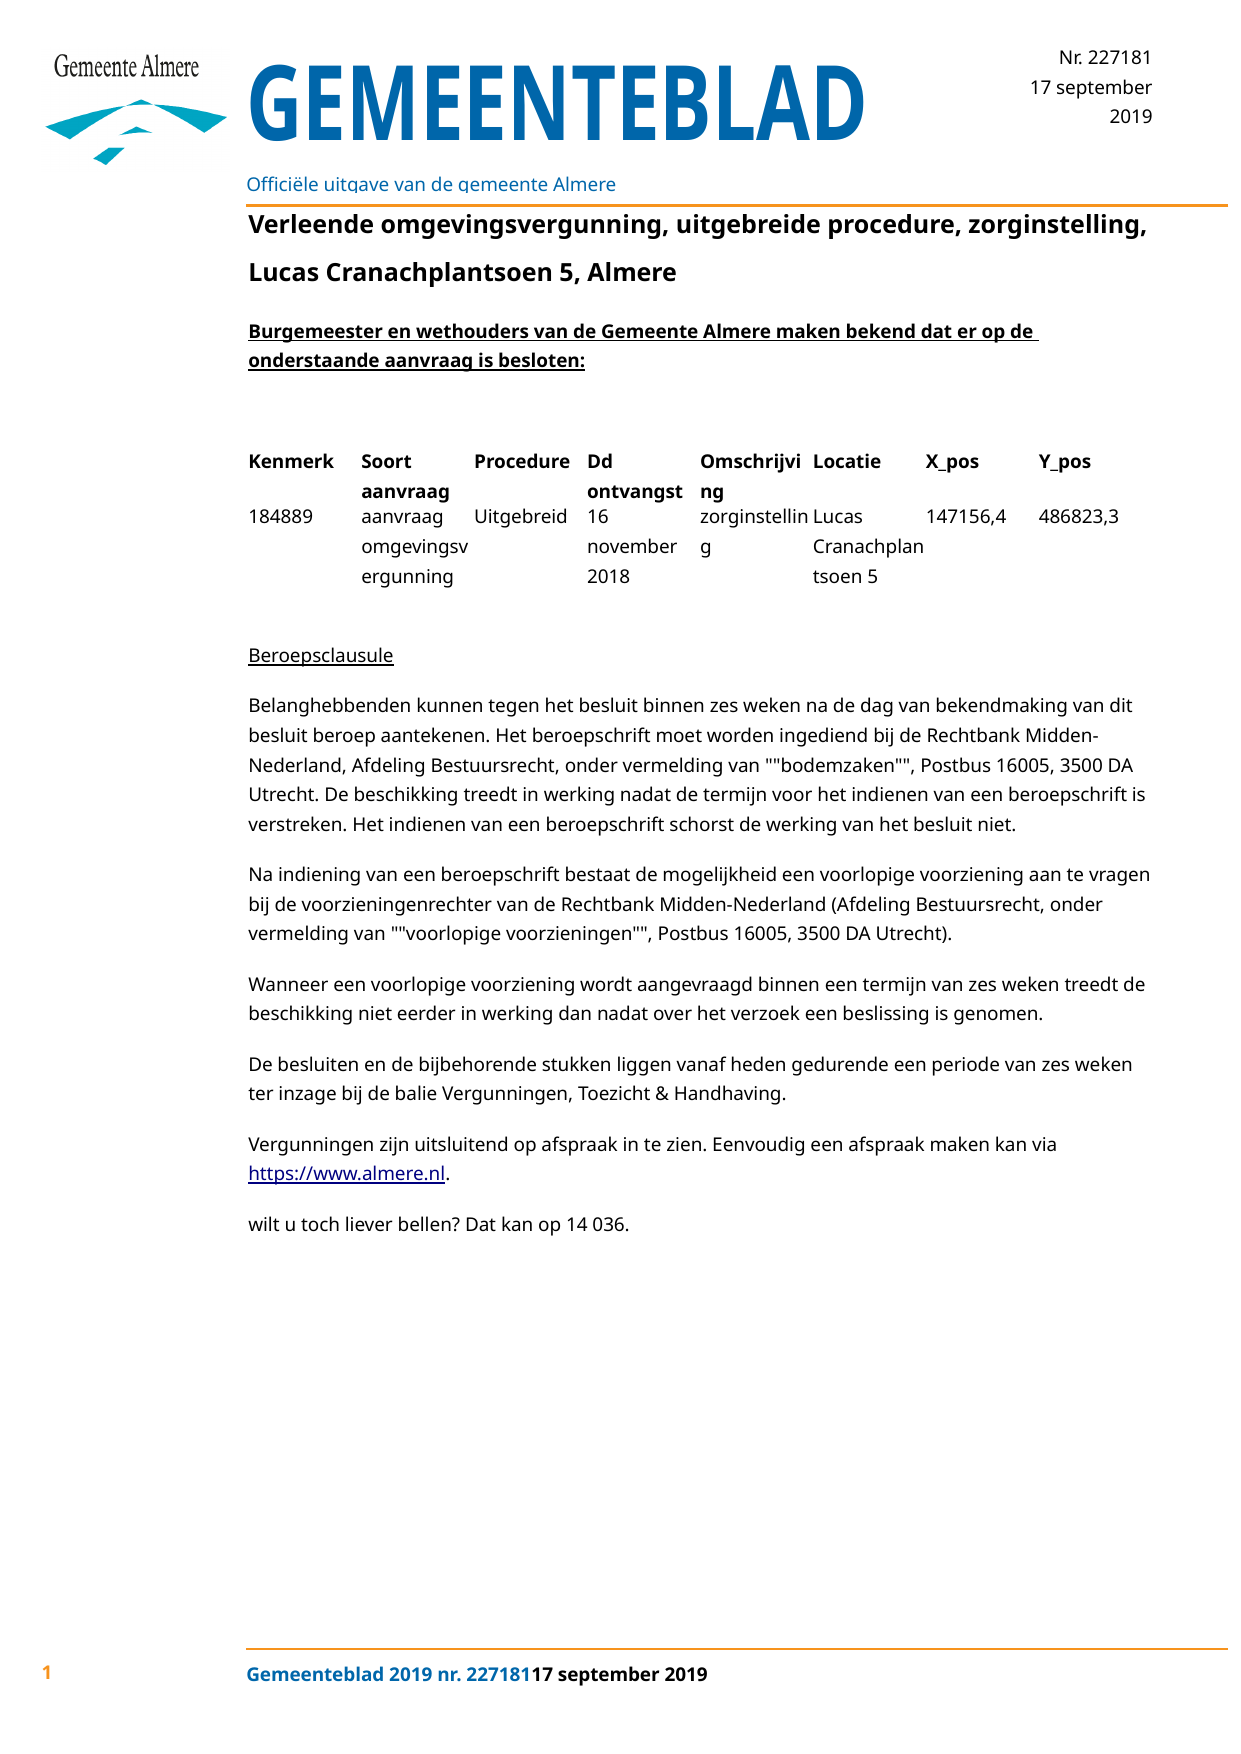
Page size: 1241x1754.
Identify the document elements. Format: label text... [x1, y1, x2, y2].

text Vergunningen zijn uitsluitend op afspraak in te zien. Eenvoudig een afspraak maken kan via https://www.almere.nl. [248, 1131, 1152, 1186]
table_header Dd ontvangst [587, 449, 700, 504]
text Belanghebbenden kunnen tegen het besluit binnen zes weken na de dag van bekendmaking van dit besluit beroep aantekenen. Het beroepschrift moet worden ingediend bij de Rechtbank Midden-Nederland, Afdeling Bestuursrecht, onder vermelding van ""bodemzaken"", Postbus 16005, 3500 DA Utrecht. De beschikking treedt in werking nadat de termijn voor het indienen van een beroepschrift is verstreken. Het indienen van een beroepschrift schorst de werking van het besluit niet. [248, 693, 1152, 837]
table_header Locatie [813, 449, 926, 504]
table_cell 147156,4 [926, 504, 1038, 589]
table_header Procedure [474, 449, 587, 504]
table_header Soort aanvraag [361, 449, 474, 504]
table_header Y_pos [1039, 449, 1152, 504]
table_cell 16 november 2018 [587, 504, 700, 589]
text wilt u toch liever bellen? Dat kan op 14 036. [248, 1211, 1152, 1237]
table_cell Lucas Cranachplantsoen 5 [813, 504, 926, 589]
picture [41, 47, 231, 172]
text De besluiten en de bijbehorende stukken liggen vanaf heden gedurende een periode van zes weken ter inzage bij de balie Vergunningen, Toezicht & Handhaving. [248, 1051, 1152, 1106]
table_header Omschrijving [700, 449, 813, 504]
table_header X_pos [926, 449, 1038, 504]
table_cell Uitgebreid [474, 504, 587, 589]
table_cell 486823,3 [1039, 504, 1152, 589]
text Beroepsclausule [248, 642, 1152, 668]
table_cell zorginstelling [700, 504, 813, 589]
text Wanneer een voorlopige voorziening wordt aangevraagd binnen een termijn van zes weken treedt de beschikking niet eerder in werking dan nadat over het verzoek een beslissing is genomen. [248, 971, 1152, 1026]
text Na indiening van een beroepschrift bestaat de mogelijkheid een voorlopige voorziening aan te vragen bij de voorzieningenrechter van de Rechtbank Midden-Nederland (Afdeling Bestuursrecht, onder vermelding van ""voorlopige voorzieningen"", Postbus 16005, 3500 DA Utrecht). [248, 861, 1152, 946]
text Verleende omgevingsvergunning, uitgebreide procedure, zorginstelling, Lucas Cranachplantsoen 5, Almere [248, 207, 1152, 288]
table_cell 184889 [248, 504, 361, 589]
table_cell aanvraag omgevingsvergunning [361, 504, 474, 589]
text Burgemeester en wethouders van de Gemeente Almere maken bekend dat er op de onderstaande aanvraag is besloten: [248, 318, 1152, 373]
table_header Kenmerk [248, 449, 361, 504]
